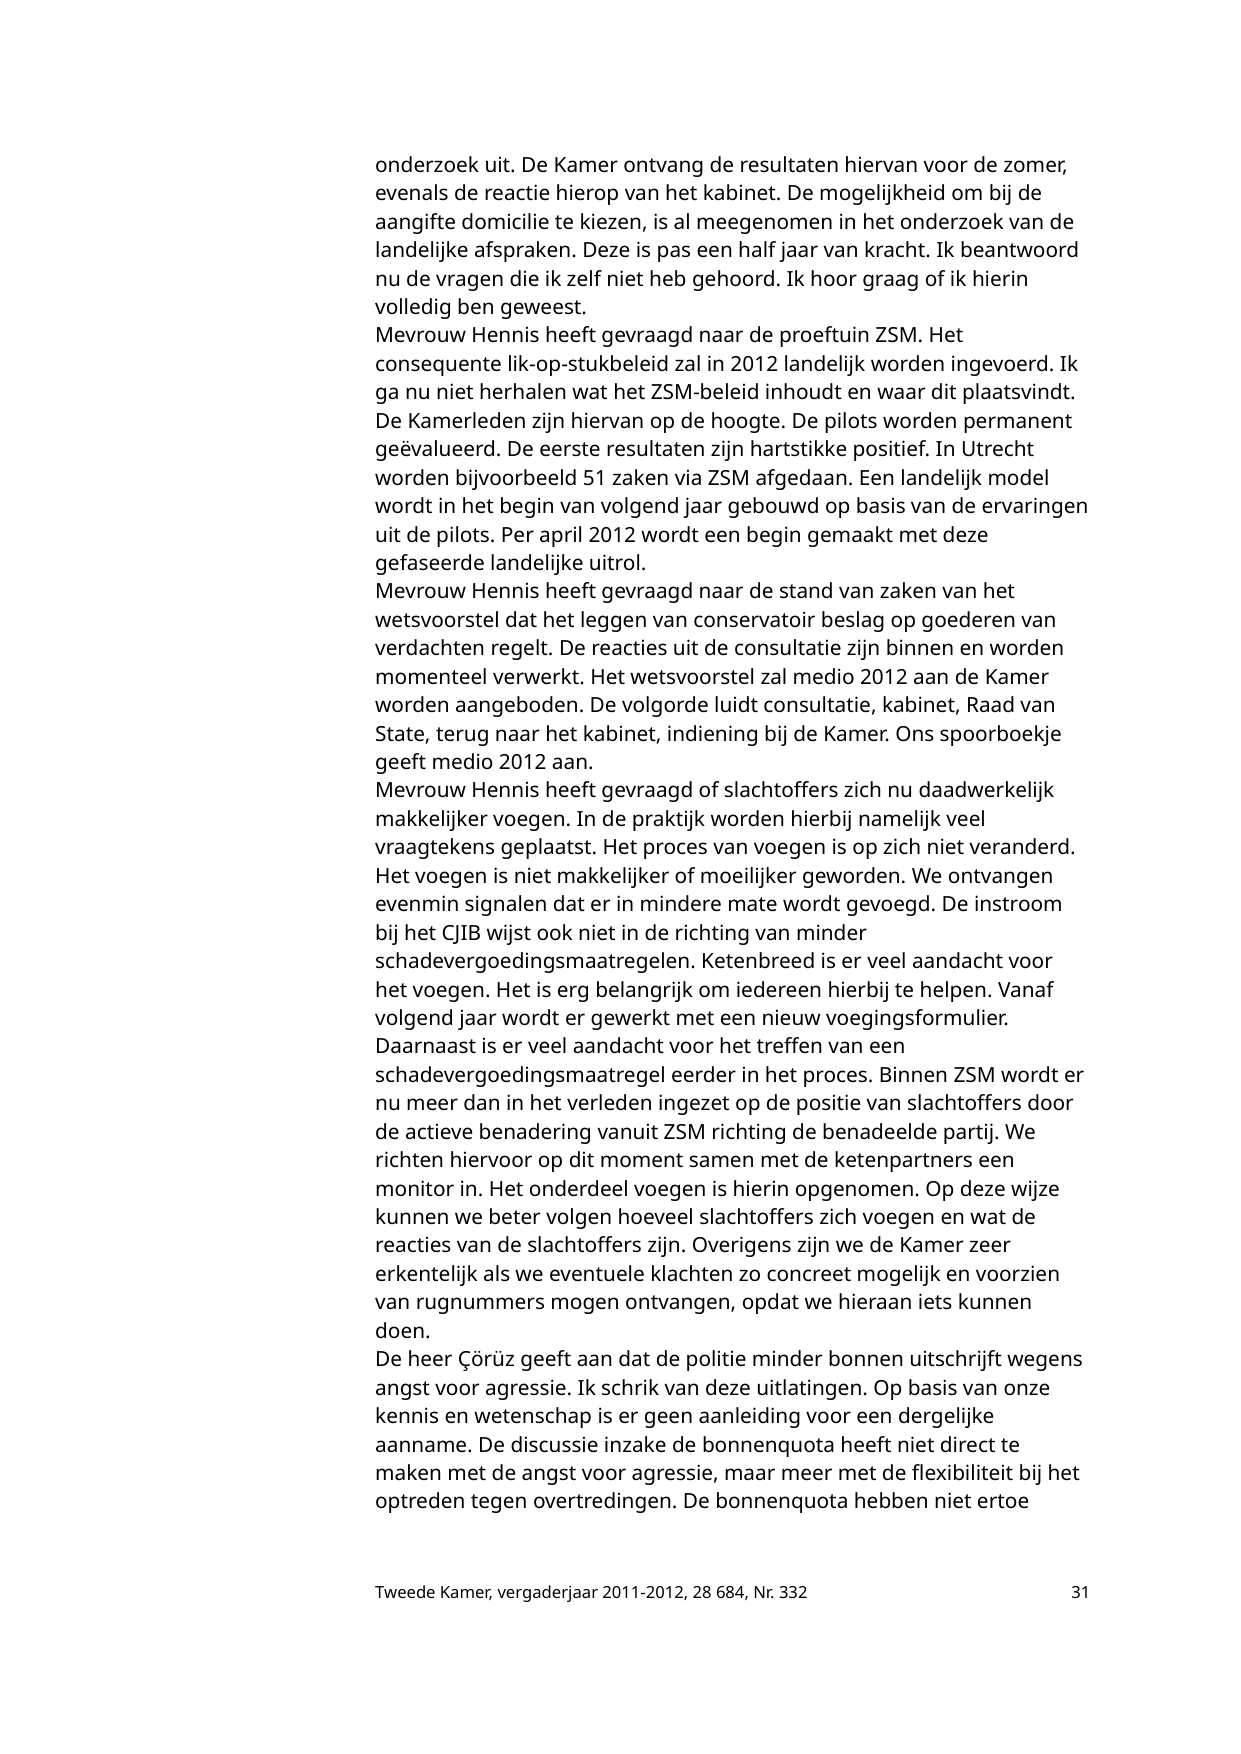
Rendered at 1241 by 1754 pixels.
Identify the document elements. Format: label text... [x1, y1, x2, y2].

text Mevrouw Hennis heeft gevraagd naar de proeftuin ZSM. Het consequente lik-op-stukbeleid zal in 2012 landelijk worden ingevoerd. Ik ga nu niet herhalen wat het ZSM-beleid inhoudt en waar dit plaatsvindt. De Kamerleden zijn hiervan op de hoogte. De pilots worden permanent geëvalueerd. De eerste resultaten zijn hartstikke positief. In Utrecht worden bijvoorbeeld 51 zaken via ZSM afgedaan. Een landelijk model wordt in het begin van volgend jaar gebouwd op basis van de ervaringen uit de pilots. Per april 2012 wordt een begin gemaakt met deze gefaseerde landelijke uitrol. [375, 321, 1090, 577]
text De heer Çörüz geeft aan dat de politie minder bonnen uitschrijft wegens angst voor agressie. Ik schrik van deze uitlatingen. Op basis van onze kennis en wetenschap is er geen aanleiding voor een dergelijke aanname. De discussie inzake de bonnenquota heeft niet direct te maken met de angst voor agressie, maar meer met de flexibiliteit bij het optreden tegen overtredingen. De bonnenquota hebben niet ertoe [375, 1344, 1090, 1515]
text onderzoek uit. De Kamer ontvang de resultaten hiervan voor de zomer, evenals de reactie hierop van het kabinet. De mogelijkheid om bij de aangifte domicilie te kiezen, is al meegenomen in het onderzoek van de landelijke afspraken. Deze is pas een half jaar van kracht. Ik beantwoord nu de vragen die ik zelf niet heb gehoord. Ik hoor graag of ik hierin volledig ben geweest. [375, 150, 1090, 321]
text Mevrouw Hennis heeft gevraagd of slachtoffers zich nu daadwerkelijk makkelijker voegen. In de praktijk worden hierbij namelijk veel vraagtekens geplaatst. Het proces van voegen is op zich niet veranderd. Het voegen is niet makkelijker of moeilijker geworden. We ontvangen evenmin signalen dat er in mindere mate wordt gevoegd. De instroom bij het CJIB wijst ook niet in de richting van minder schadevergoedingsmaatregelen. Ketenbreed is er veel aandacht voor het voegen. Het is erg belangrijk om iedereen hierbij te helpen. Vanaf volgend jaar wordt er gewerkt met een nieuw voegingsformulier. Daarnaast is er veel aandacht voor het treffen van een schadevergoedingsmaatregel eerder in het proces. Binnen ZSM wordt er nu meer dan in het verleden ingezet op de positie van slachtoffers door de actieve benadering vanuit ZSM richting de benadeelde partij. We richten hiervoor op dit moment samen met de ketenpartners een monitor in. Het onderdeel voegen is hierin opgenomen. Op deze wijze kunnen we beter volgen hoeveel slachtoffers zich voegen en wat de reacties van de slachtoffers zijn. Overigens zijn we de Kamer zeer erkentelijk als we eventuele klachten zo concreet mogelijk en voorzien van rugnummers mogen ontvangen, opdat we hieraan iets kunnen doen. [375, 776, 1090, 1344]
text Mevrouw Hennis heeft gevraagd naar de stand van zaken van het wetsvoorstel dat het leggen van conservatoir beslag op goederen van verdachten regelt. De reacties uit de consultatie zijn binnen en worden momenteel verwerkt. Het wetsvoorstel zal medio 2012 aan de Kamer worden aangeboden. De volgorde luidt consultatie, kabinet, Raad van State, terug naar het kabinet, indiening bij de Kamer. Ons spoorboekje geeft medio 2012 aan. [375, 577, 1090, 776]
